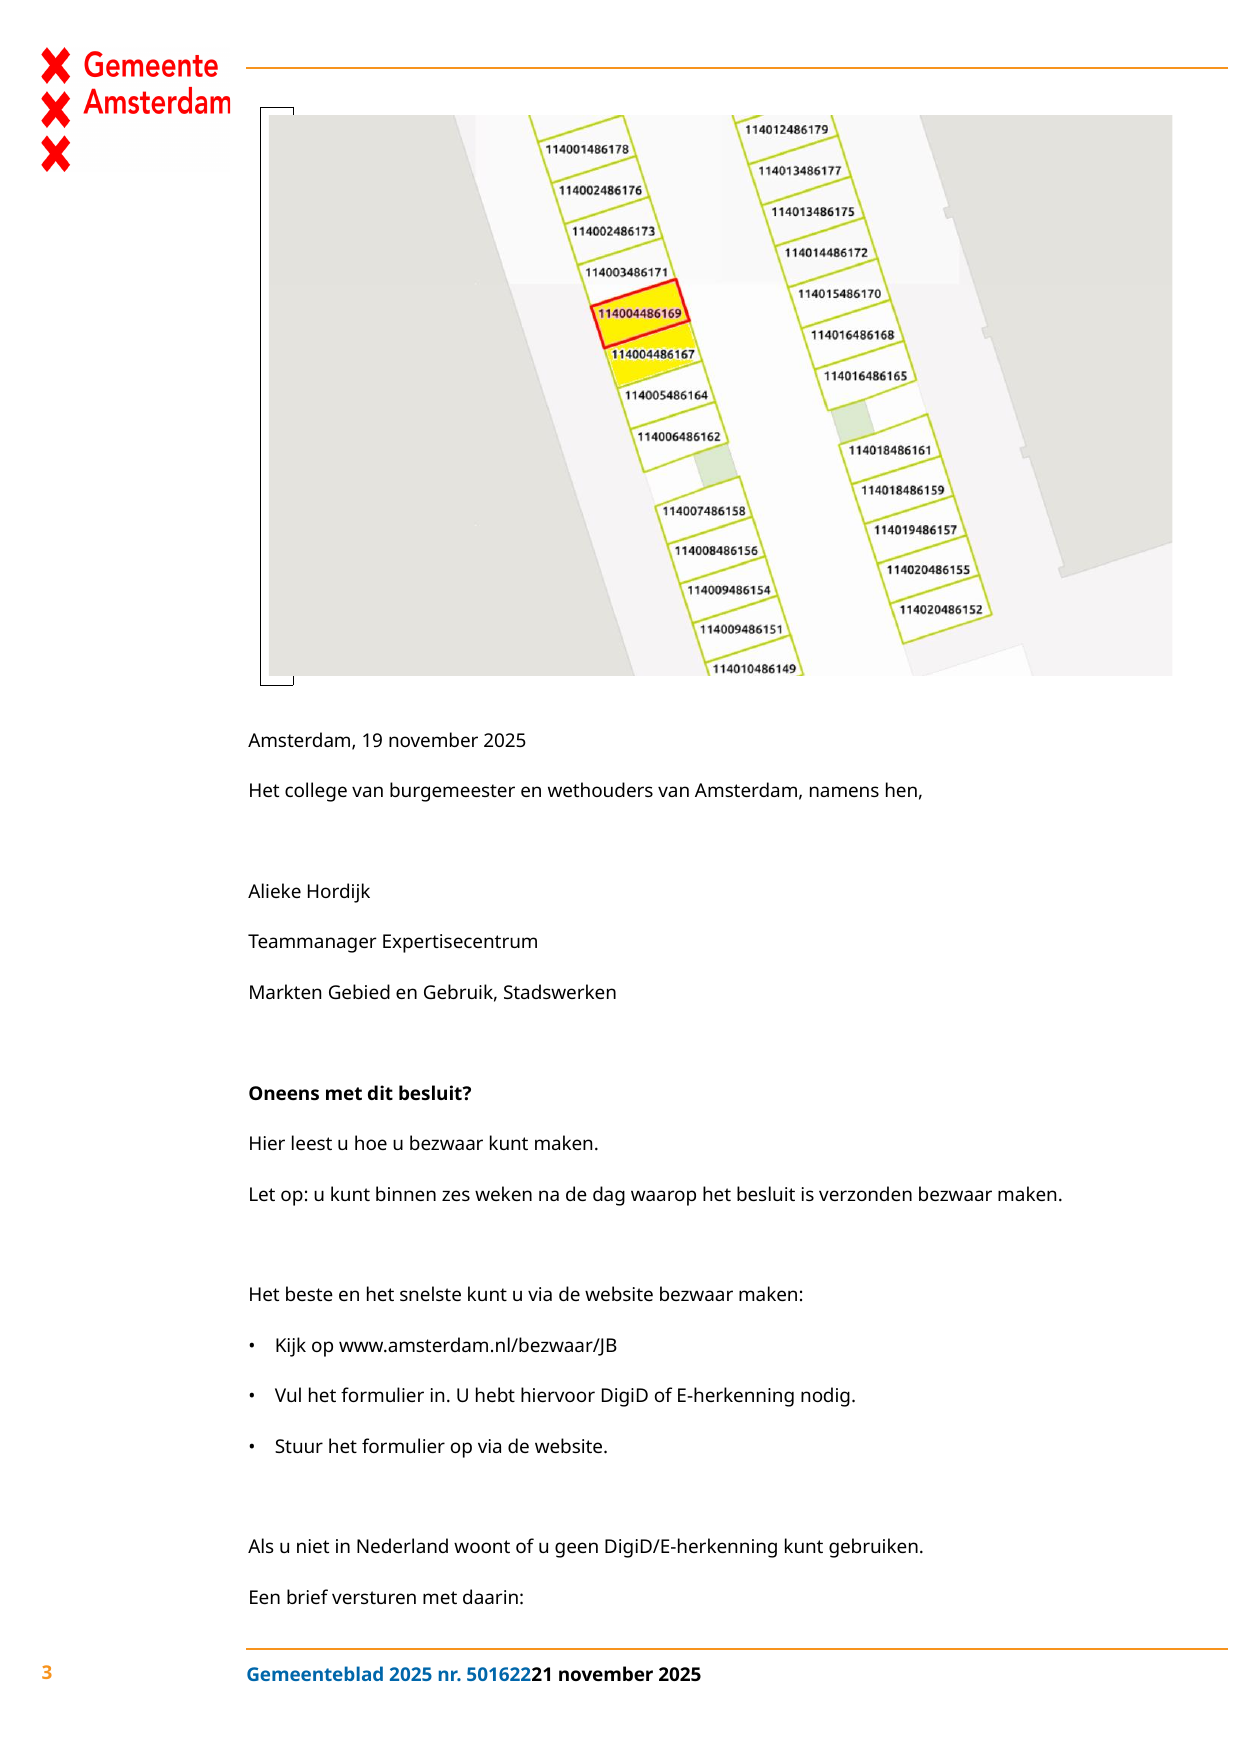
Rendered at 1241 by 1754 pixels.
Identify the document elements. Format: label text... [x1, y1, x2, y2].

text Markten Gebied en Gebruik, Stadswerken [248, 979, 1152, 1005]
text Oneens met dit besluit? [248, 1080, 1152, 1106]
text Als u niet in Nederland woont of u geen DigiD/E-herkenning kunt gebruiken. [248, 1534, 1152, 1559]
picture [41, 47, 231, 172]
text Een brief versturen met daarin: [248, 1584, 1152, 1610]
text • Stuur het formulier op via de website. [248, 1433, 1152, 1459]
text Alieke Hordijk [248, 878, 1152, 904]
text Het college van burgemeester en wethouders van Amsterdam, namens hen, [248, 777, 1152, 803]
picture [268, 115, 1173, 676]
text • Vul het formulier in. U hebt hiervoor DigiD of E-herkenning nodig. [248, 1382, 1152, 1408]
text Het beste en het snelste kunt u via de website bezwaar maken: [248, 1282, 1152, 1307]
text Hier leest u hoe u bezwaar kunt maken. [248, 1130, 1152, 1156]
text Teammanager Expertisecentrum [248, 929, 1152, 954]
text • Kijk op www.amsterdam.nl/bezwaar/JB [248, 1332, 1152, 1358]
text Amsterdam, 19 november 2025 [248, 727, 1152, 753]
text Let op: u kunt binnen zes weken na de dag waarop het besluit is verzonden bezwaar maken. [248, 1181, 1152, 1207]
